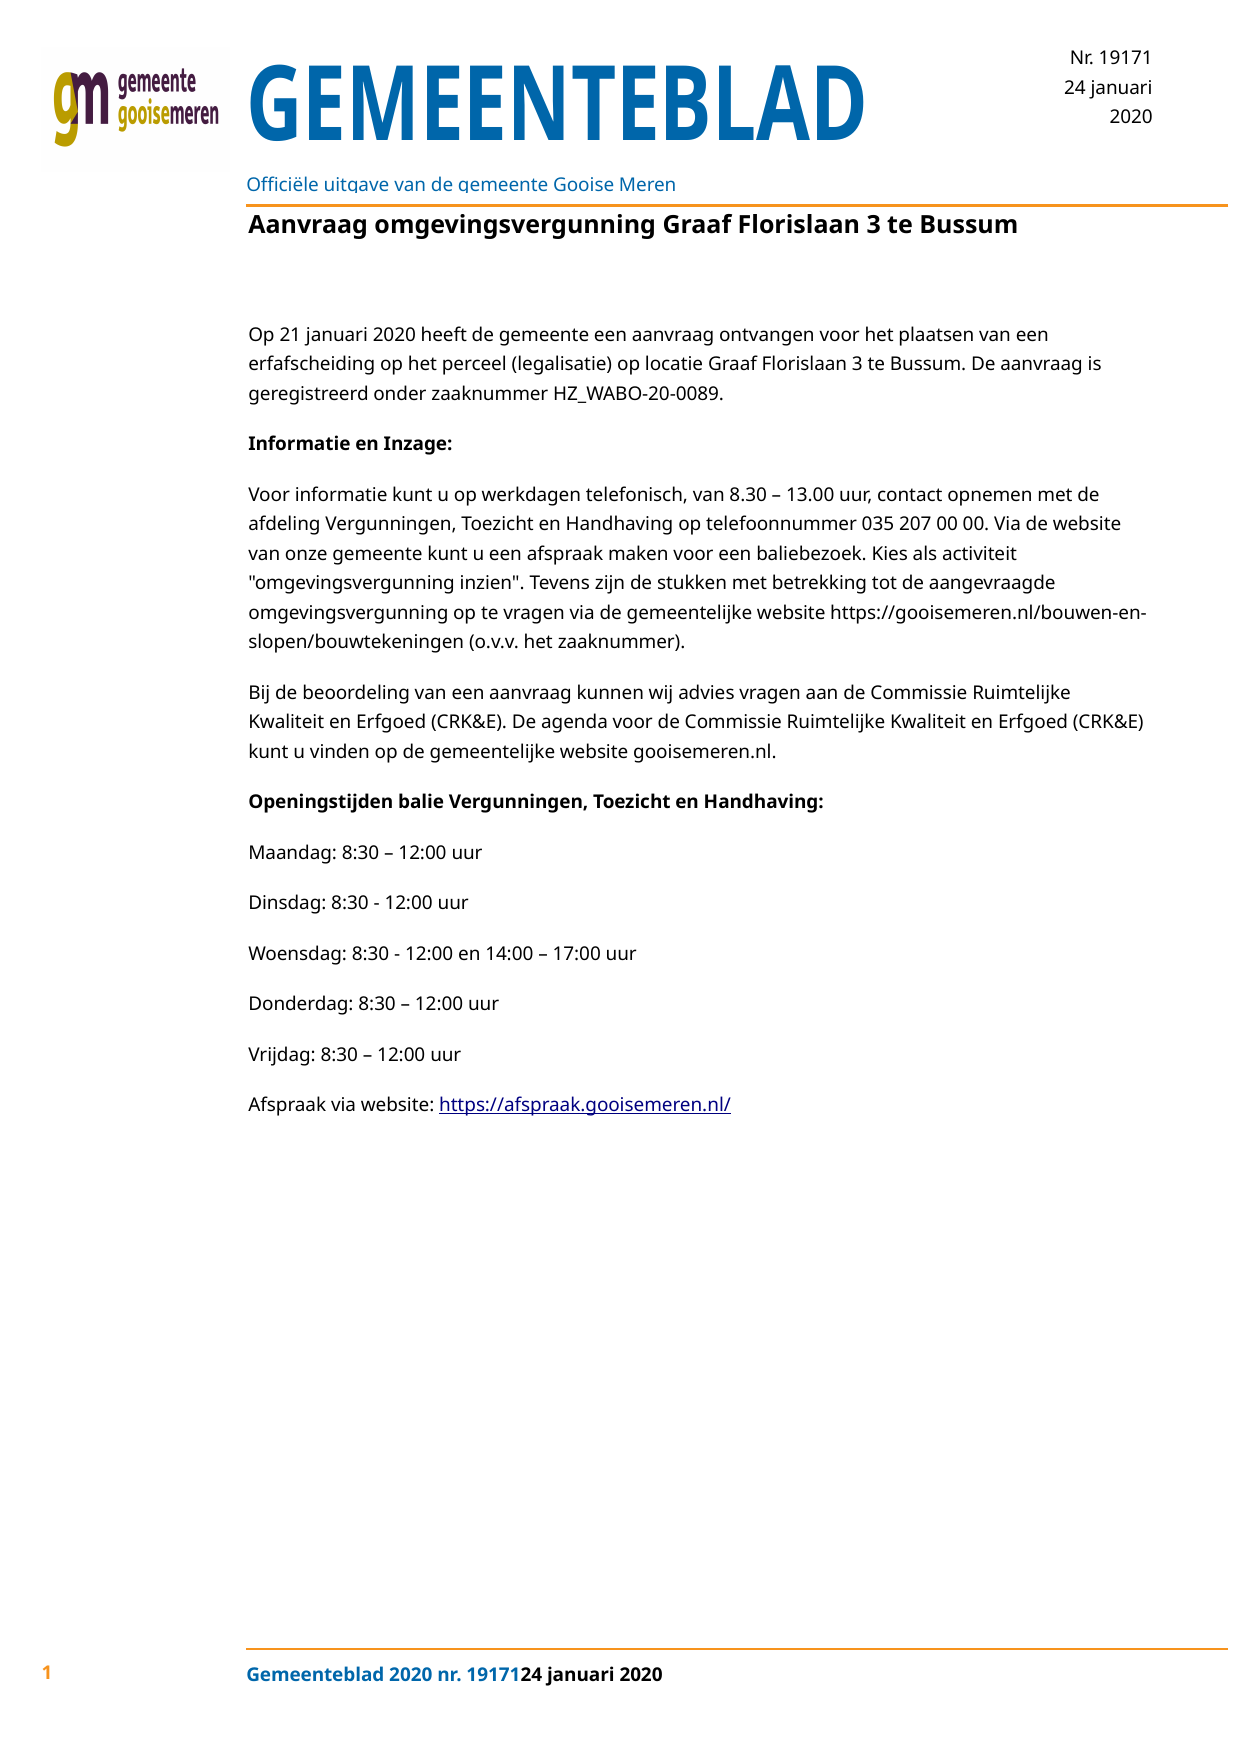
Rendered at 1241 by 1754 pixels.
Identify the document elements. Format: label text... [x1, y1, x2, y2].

text Afspraak via website: https://afspraak.gooisemeren.nl/ [248, 1091, 1152, 1117]
text Woensdag: 8:30 - 12:00 en 14:00 – 17:00 uur [248, 940, 1152, 966]
text Informatie en Inzage: [248, 430, 1152, 456]
text Aanvraag omgevingsvergunning Graaf Florislaan 3 te Bussum [248, 207, 1152, 241]
text Openingstijden balie Vergunningen, Toezicht en Handhaving: [248, 789, 1152, 814]
text Vrijdag: 8:30 – 12:00 uur [248, 1041, 1152, 1066]
text Dinsdag: 8:30 - 12:00 uur [248, 889, 1152, 915]
text Bij de beoordeling van een aanvraag kunnen wij advies vragen aan de Commissie Ruimtelijke Kwaliteit en Erfgoed (CRK&E). De agenda voor de Commissie Ruimtelijke Kwaliteit en Erfgoed (CRK&E) kunt u vinden op de gemeentelijke website gooisemeren.nl. [248, 679, 1152, 764]
text Donderdag: 8:30 – 12:00 uur [248, 990, 1152, 1016]
picture [41, 47, 231, 172]
text Op 21 januari 2020 heeft de gemeente een aanvraag ontvangen voor het plaatsen van een erfafscheiding op het perceel (legalisatie) op locatie Graaf Florislaan 3 te Bussum. De aanvraag is geregistreerd onder zaaknummer HZ_WABO-20-0089. [248, 321, 1152, 406]
text Voor informatie kunt u op werkdagen telefonisch, van 8.30 – 13.00 uur, contact opnemen met de afdeling Vergunningen, Toezicht en Handhaving op telefoonnummer 035 207 00 00. Via de website van onze gemeente kunt u een afspraak maken voor een baliebezoek. Kies als activiteit "omgevingsvergunning inzien". Tevens zijn de stukken met betrekking tot de aangevraagde omgevingsvergunning op te vragen via de gemeentelijke website https://gooisemeren.nl/bouwen-en-slopen/bouwtekeningen (o.v.v. het zaaknummer). [248, 481, 1152, 654]
text Maandag: 8:30 – 12:00 uur [248, 839, 1152, 865]
